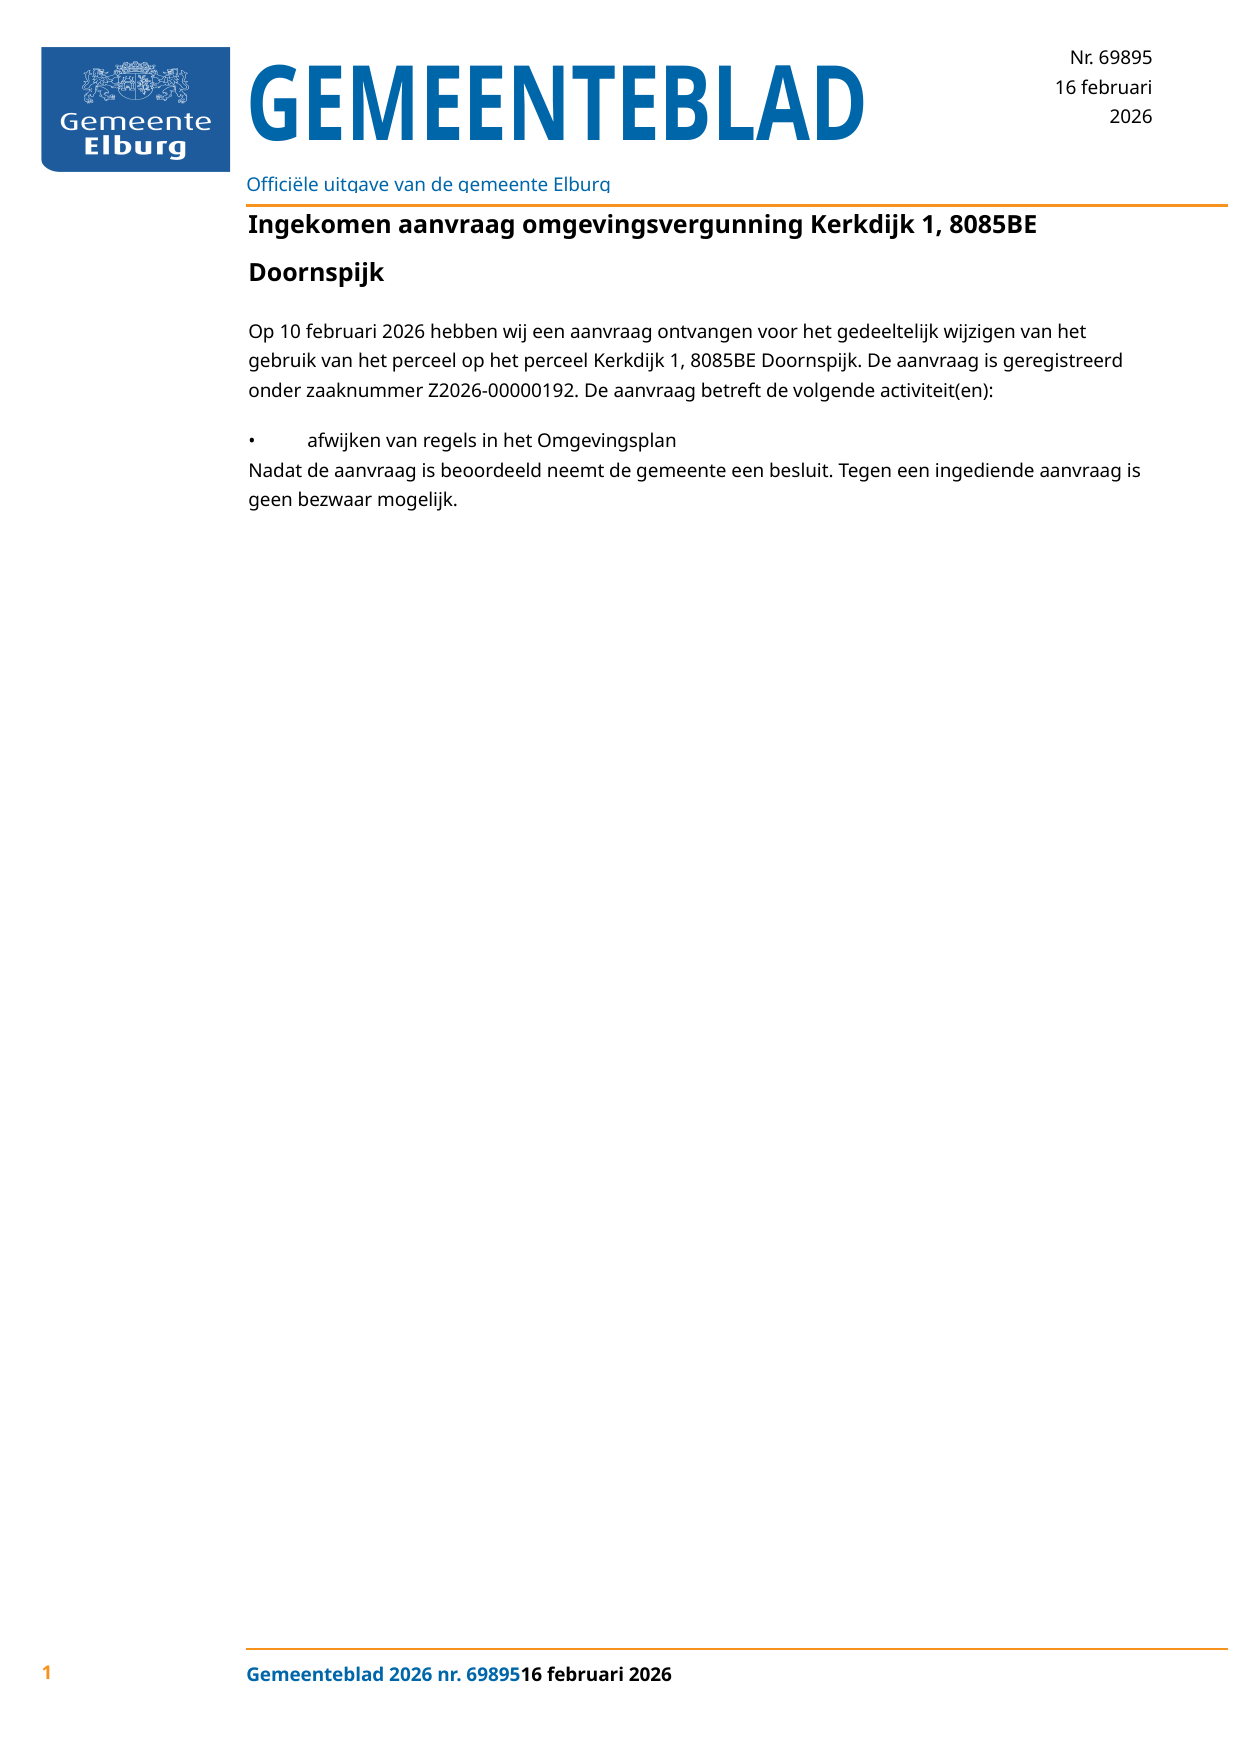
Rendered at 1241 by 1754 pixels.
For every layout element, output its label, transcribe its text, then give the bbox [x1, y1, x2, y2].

text Ingekomen aanvraag omgevingsvergunning Kerkdijk 1, 8085BE Doornspijk [248, 207, 1152, 288]
text Op 10 februari 2026 hebben wij een aanvraag ontvangen voor het gedeeltelijk wijzigen van het gebruik van het perceel op het perceel Kerkdijk 1, 8085BE Doornspijk. De aanvraag is geregistreerd onder zaaknummer Z2026-00000192. De aanvraag betreft de volgende activiteit(en): [248, 318, 1152, 403]
picture [41, 47, 231, 172]
text Nadat de aanvraag is beoordeeld neemt de gemeente een besluit. Tegen een ingediende aanvraag is geen bezwaar mogelijk. [248, 457, 1152, 512]
list afwijken van regels in het Omgevingsplan [248, 427, 1152, 453]
